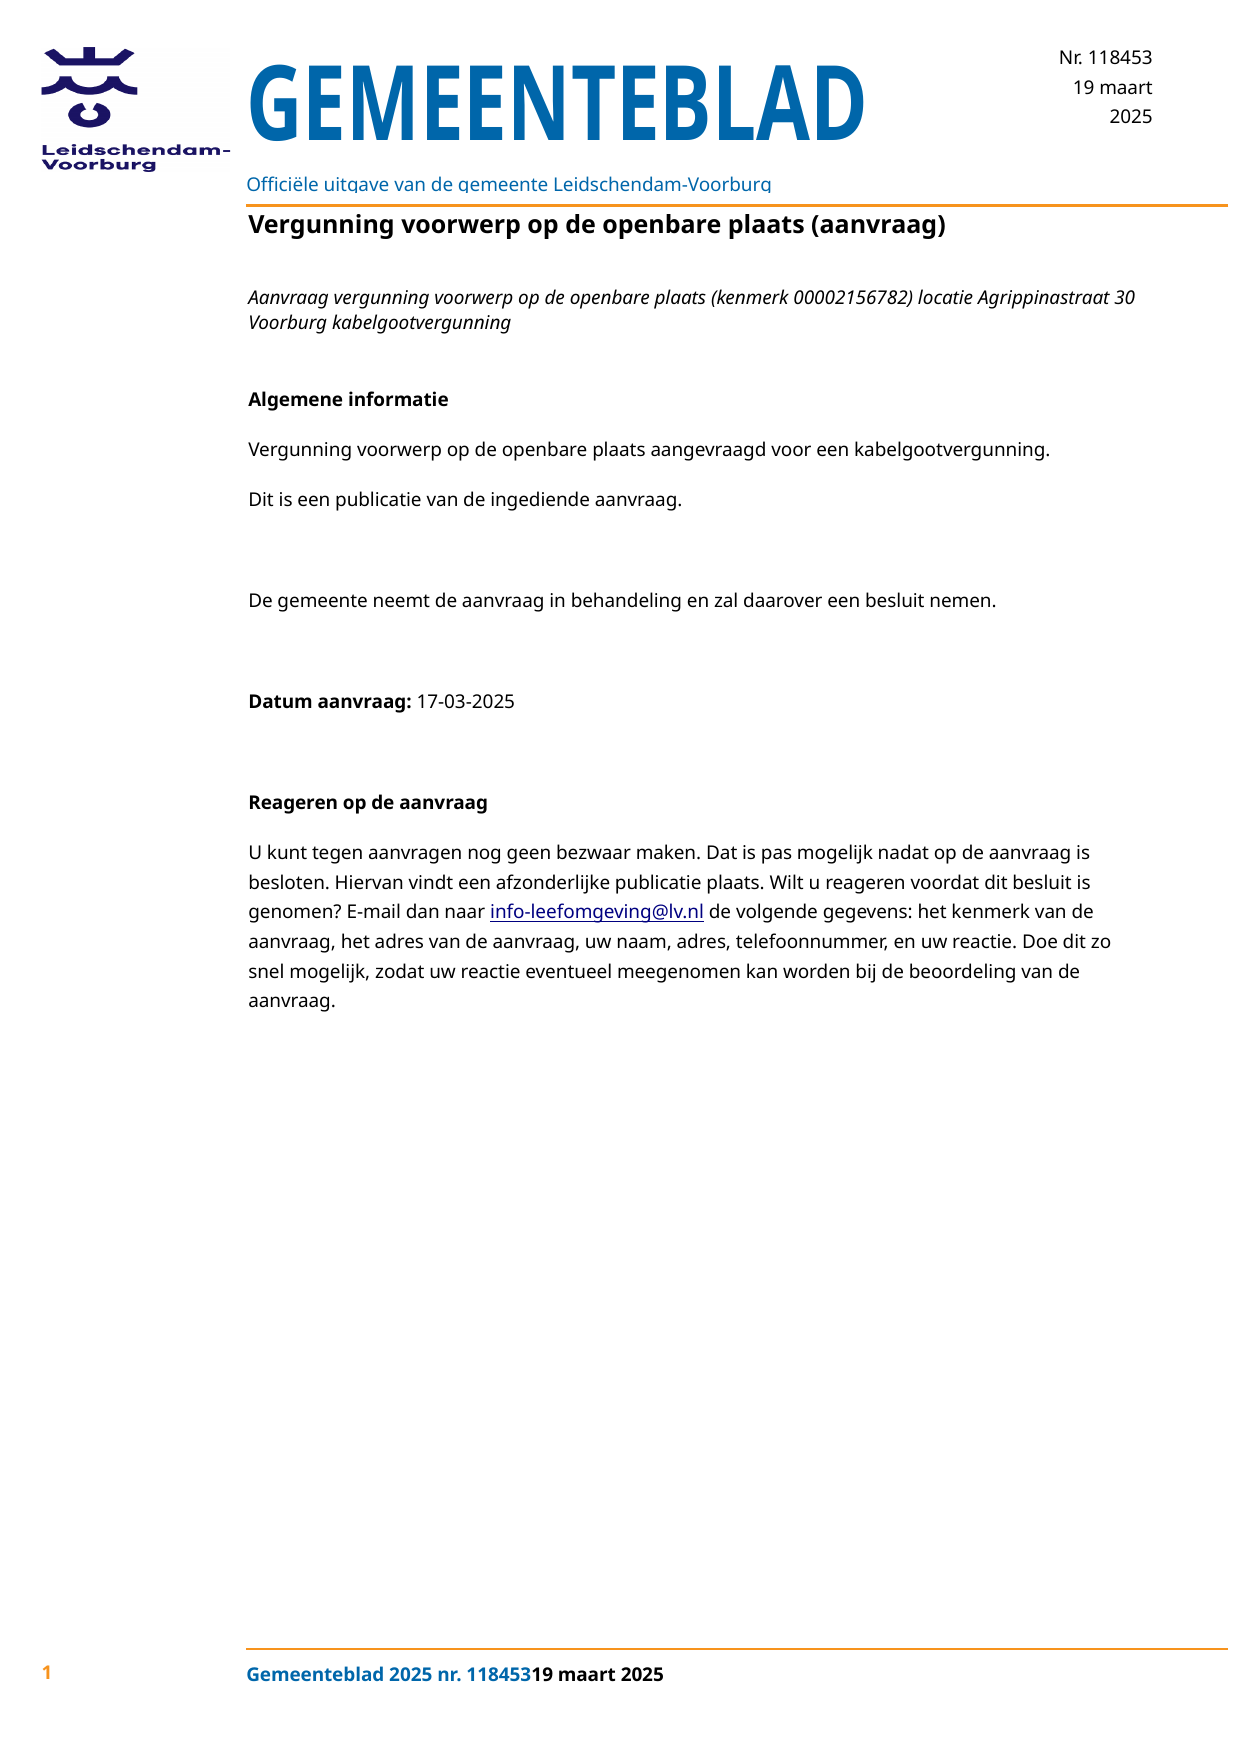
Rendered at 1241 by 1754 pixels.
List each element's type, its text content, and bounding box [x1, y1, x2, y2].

text De gemeente neemt de aanvraag in behandeling en zal daarover een besluit nemen. [248, 587, 1152, 613]
text Vergunning voorwerp op de openbare plaats (aanvraag) [248, 207, 1152, 241]
text U kunt tegen aanvragen nog geen bezwaar maken. Dat is pas mogelijk nadat op de aanvraag is besloten. Hiervan vindt een afzonderlijke publicatie plaats. Wilt u reageren voordat dit besluit is genomen? E-mail dan naar info-leefomgeving@lv.nl de volgende gegevens: het kenmerk van de aanvraag, het adres van de aanvraag, uw naam, adres, telefoonnummer, en uw reactie. Doe dit zo snel mogelijk, zodat uw reactie eventueel meegenomen kan worden bij de beoordeling van de aanvraag. [248, 839, 1152, 1013]
text Reageren op de aanvraag [248, 789, 1152, 815]
text Aanvraag vergunning voorwerp op de openbare plaats (kenmerk 00002156782) locatie Agrippinastraat 30 Voorburg kabelgootvergunning [248, 284, 1152, 335]
text Algemene informatie [248, 386, 1152, 411]
text Datum aanvraag: 17-03-2025 [248, 688, 1152, 714]
text Vergunning voorwerp op de openbare plaats aangevraagd voor een kabelgootvergunning. [248, 436, 1152, 462]
picture [41, 47, 231, 172]
text Dit is een publicatie van de ingediende aanvraag. [248, 487, 1152, 512]
